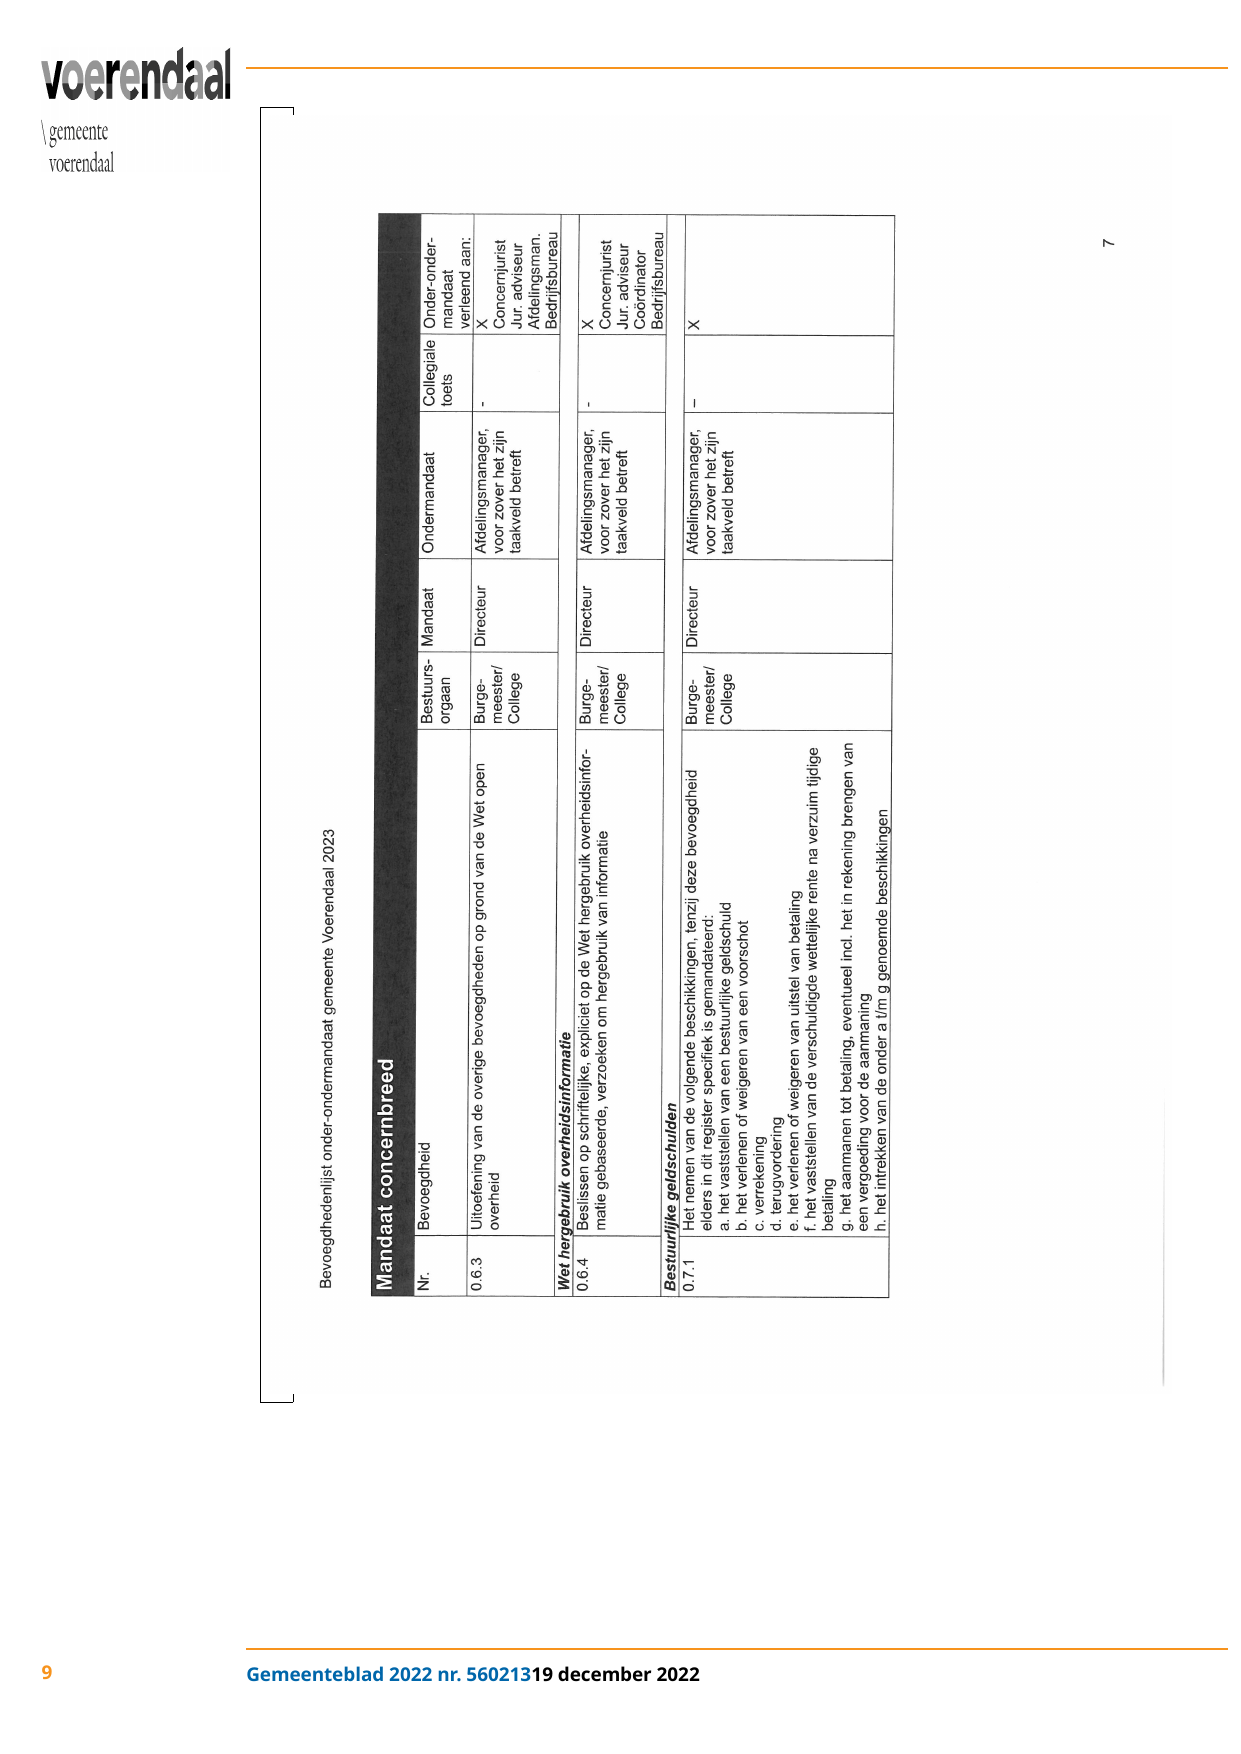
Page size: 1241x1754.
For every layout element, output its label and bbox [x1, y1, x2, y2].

picture [268, 115, 1173, 1394]
picture [41, 47, 231, 172]
